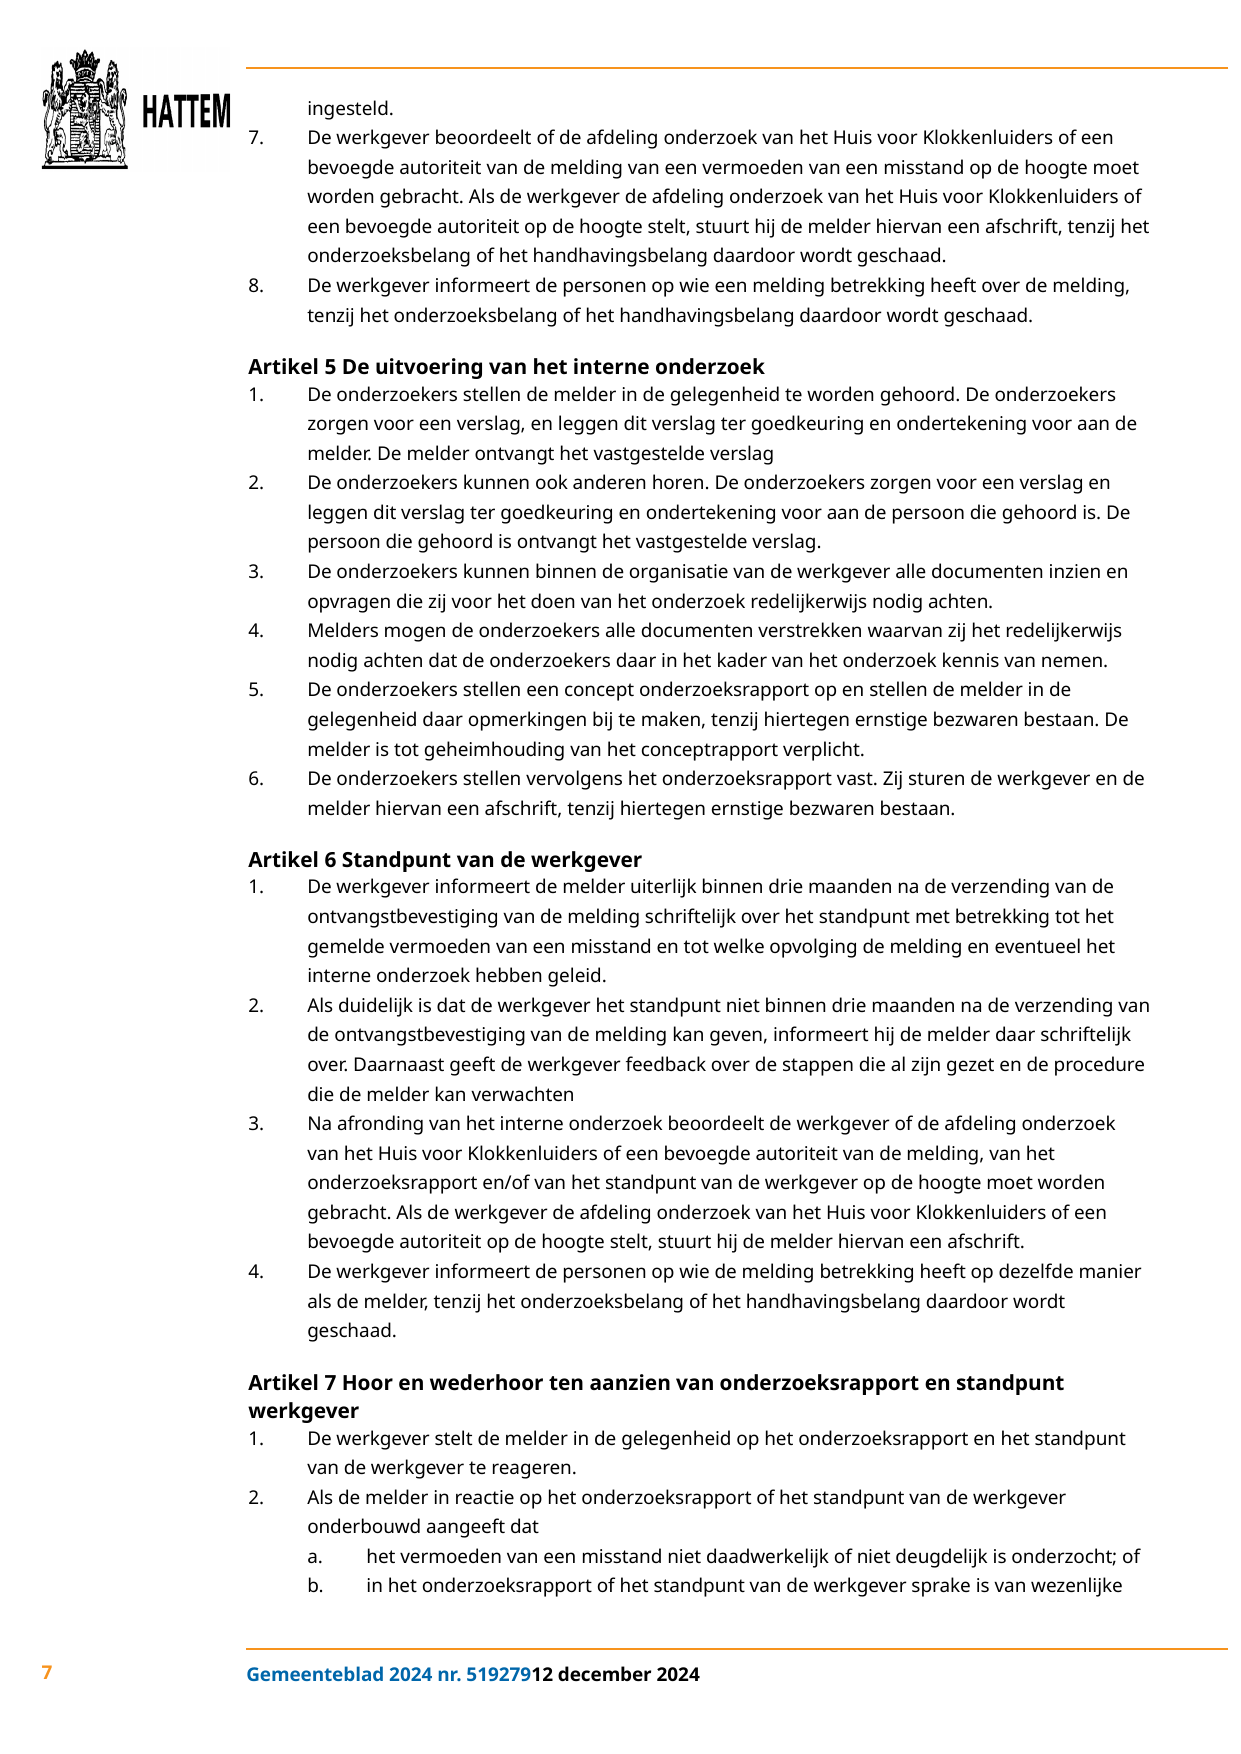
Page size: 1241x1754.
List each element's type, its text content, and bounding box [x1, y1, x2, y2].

list het vermoeden van een misstand niet daadwerkelijk of niet deugdelijk is onderzocht; of [307, 1543, 1152, 1569]
list De onderzoekers stellen een concept onderzoeksrapport op en stellen de melder in de gelegenheid daar opmerkingen bij te maken, tenzij hiertegen ernstige bezwaren bestaan. De melder is tot geheimhouding van het conceptrapport verplicht. [248, 677, 1152, 761]
list De onderzoekers stellen de melder in de gelegenheid te worden gehoord. De onderzoekers zorgen voor een verslag, en leggen dit verslag ter goedkeuring en ondertekening voor aan de melder. De melder ontvangt het vastgestelde verslag [248, 381, 1152, 466]
picture [41, 47, 231, 172]
text Artikel 7 Hoor en wederhoor ten aanzien van onderzoeksrapport en standpunt werkgever [248, 1368, 1152, 1425]
list De werkgever informeert de personen op wie een melding betrekking heeft over de melding, tenzij het onderzoeksbelang of het handhavingsbelang daardoor wordt geschaad. [248, 272, 1152, 328]
list De werkgever stelt de melder in de gelegenheid op het onderzoeksrapport en het standpunt van de werkgever te reageren. [248, 1425, 1152, 1480]
list De onderzoekers kunnen ook anderen horen. De onderzoekers zorgen voor een verslag en leggen dit verslag ter goedkeuring en ondertekening voor aan de persoon die gehoord is. De persoon die gehoord is ontvangt het vastgestelde verslag. [248, 469, 1152, 554]
list De onderzoekers kunnen binnen de organisatie van de werkgever alle documenten inzien en opvragen die zij voor het doen van het onderzoek redelijkerwijs nodig achten. [248, 558, 1152, 613]
list Als de melder in reactie op het onderzoeksrapport of het standpunt van de werkgever onderbouwd aangeeft dat [248, 1484, 1152, 1539]
list Melders mogen de onderzoekers alle documenten verstrekken waarvan zij het redelijkerwijs nodig achten dat de onderzoekers daar in het kader van het onderzoek kennis van nemen. [248, 617, 1152, 673]
list Na afronding van het interne onderzoek beoordeelt de werkgever of de afdeling onderzoek van het Huis voor Klokkenluiders of een bevoegde autoriteit van de melding, van het onderzoeksrapport en/of van het standpunt van de werkgever op de hoogte moet worden gebracht. Als de werkgever de afdeling onderzoek van het Huis voor Klokkenluiders of een bevoegde autoriteit op de hoogte stelt, stuurt hij de melder hiervan een afschrift. [248, 1110, 1152, 1254]
text Artikel 6 Standpunt van de werkgever [248, 845, 1152, 874]
list De werkgever informeert de melder uiterlijk binnen drie maanden na de verzending van de ontvangstbevestiging van de melding schriftelijk over het standpunt met betrekking tot het gemelde vermoeden van een misstand en tot welke opvolging de melding en eventueel het interne onderzoek hebben geleid. [248, 874, 1152, 988]
text Artikel 5 De uitvoering van het interne onderzoek [248, 352, 1152, 381]
list Als duidelijk is dat de werkgever het standpunt niet binnen drie maanden na de verzending van de ontvangstbevestiging van de melding kan geven, informeert hij de melder daar schriftelijk over. Daarnaast geeft de werkgever feedback over de stappen die al zijn gezet en de procedure die de melder kan verwachten [248, 992, 1152, 1107]
list De werkgever informeert de personen op wie de melding betrekking heeft op dezelfde manier als de melder, tenzij het onderzoeksbelang of het handhavingsbelang daardoor wordt geschaad. [248, 1258, 1152, 1343]
list De onderzoekers stellen vervolgens het onderzoeksrapport vast. Zij sturen de werkgever en de melder hiervan een afschrift, tenzij hiertegen ernstige bezwaren bestaan. [248, 765, 1152, 821]
list ingesteld. [248, 95, 1152, 121]
list in het onderzoeksrapport of het standpunt van de werkgever sprake is van wezenlijke [307, 1573, 1152, 1598]
list De werkgever beoordeelt of de afdeling onderzoek van het Huis voor Klokkenluiders of een bevoegde autoriteit van de melding van een vermoeden van een misstand op de hoogte moet worden gebracht. Als de werkgever de afdeling onderzoek van het Huis voor Klokkenluiders of een bevoegde autoriteit op de hoogte stelt, stuurt hij de melder hiervan een afschrift, tenzij het onderzoeksbelang of het handhavingsbelang daardoor wordt geschaad. [248, 124, 1152, 268]
